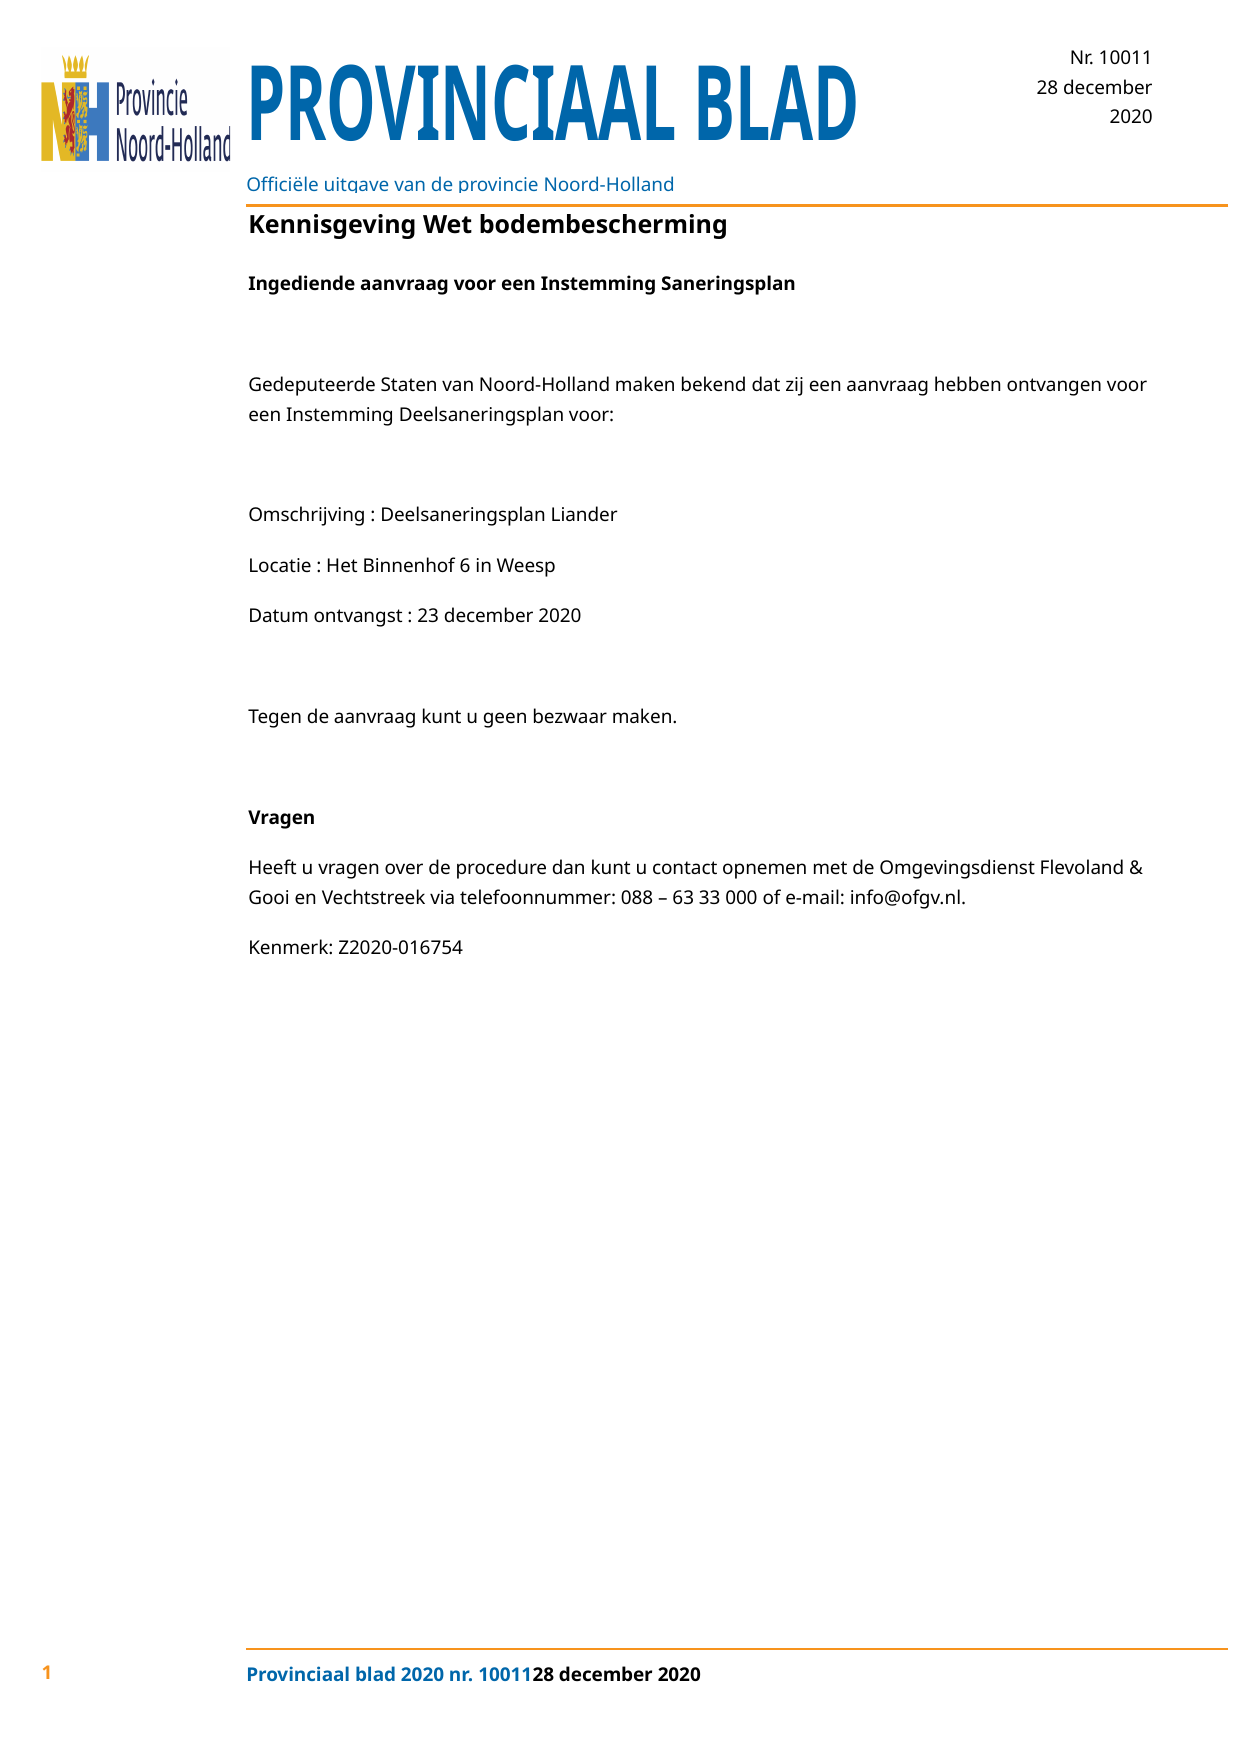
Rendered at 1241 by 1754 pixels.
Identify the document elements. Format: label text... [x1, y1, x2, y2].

text Gedeputeerde Staten van Noord-Holland maken bekend dat zij een aanvraag hebben ontvangen voor een Instemming Deelsaneringsplan voor: [248, 371, 1152, 426]
text Datum ontvangst : 23 december 2020 [248, 602, 1152, 628]
text Kennisgeving Wet bodembescherming [248, 207, 1152, 241]
picture [41, 47, 231, 172]
text Heeft u vragen over de procedure dan kunt u contact opnemen met de Omgevingsdienst Flevoland & Gooi en Vechtstreek via telefoonnummer: 088 – 63 33 000 of e-mail: info@ofgv.nl. [248, 854, 1152, 910]
text Locatie : Het Binnenhof 6 in Weesp [248, 552, 1152, 578]
text Tegen de aanvraag kunt u geen bezwaar maken. [248, 703, 1152, 729]
text Omschrijving : Deelsaneringsplan Liander [248, 502, 1152, 527]
text Vragen [248, 804, 1152, 830]
text Kenmerk: Z2020-016754 [248, 934, 1152, 960]
text Ingediende aanvraag voor een Instemming Saneringsplan [248, 270, 1152, 296]
